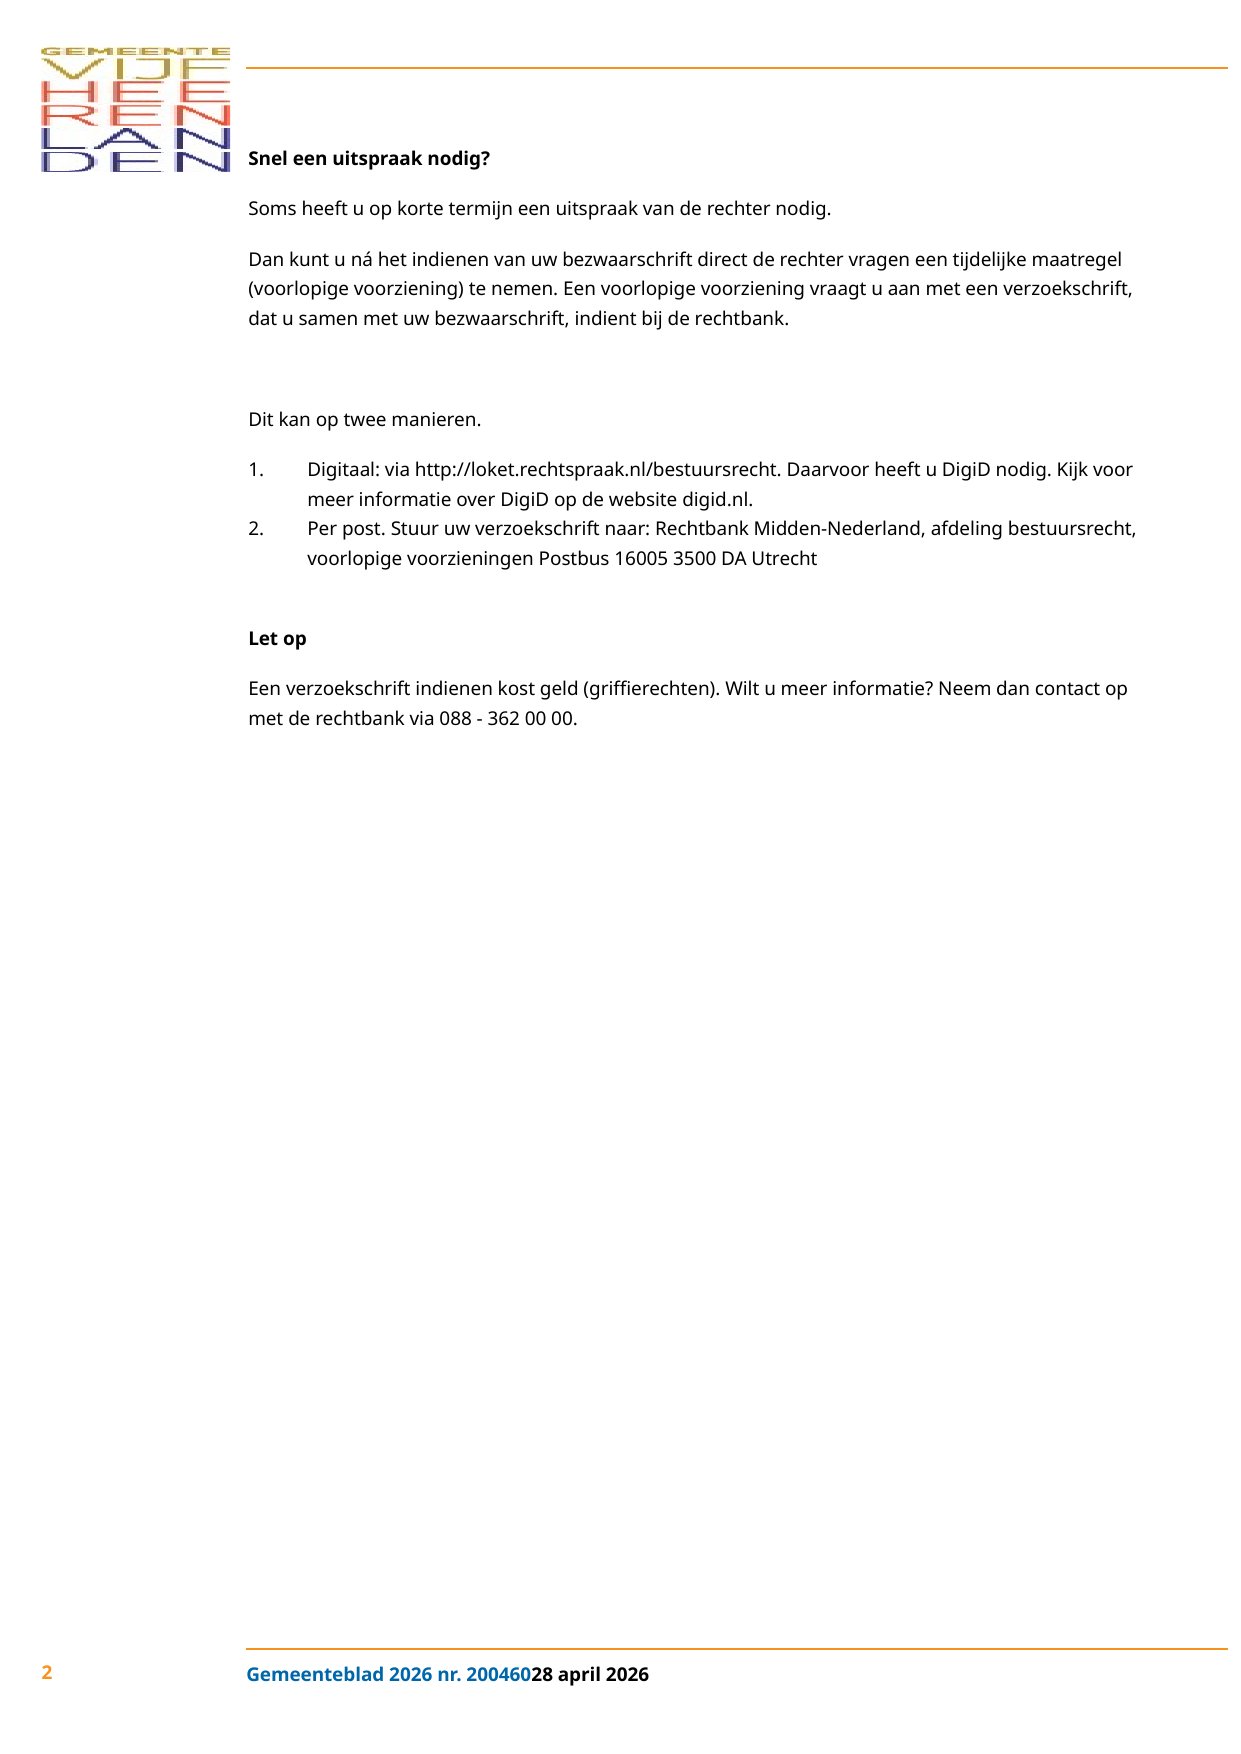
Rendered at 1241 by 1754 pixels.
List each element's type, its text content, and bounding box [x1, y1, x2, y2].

text Snel een uitspraak nodig? [248, 145, 1152, 171]
picture [41, 47, 231, 172]
list Per post. Stuur uw verzoekschrift naar: Rechtbank Midden-Nederland, afdeling bestuursrecht, voorlopige voorzieningen Postbus 16005 3500 DA Utrecht [248, 516, 1152, 571]
text Soms heeft u op korte termijn een uitspraak van de rechter nodig. [248, 196, 1152, 221]
text Dan kunt u ná het indienen van uw bezwaarschrift direct de rechter vragen een tijdelijke maatregel (voorlopige voorziening) te nemen. Een voorlopige voorziening vraagt u aan met een verzoekschrift, dat u samen met uw bezwaarschrift, indient bij de rechtbank. [248, 246, 1152, 331]
text Let op [248, 625, 1152, 651]
text Een verzoekschrift indienen kost geld (griffierechten). Wilt u meer informatie? Neem dan contact op met de rechtbank via 088 - 362 00 00. [248, 676, 1152, 731]
text Dit kan op twee manieren. [248, 406, 1152, 432]
list Digitaal: via http://loket.rechtspraak.nl/bestuursrecht. Daarvoor heeft u DigiD nodig. Kijk voor meer informatie over DigiD op de website digid.nl. [248, 456, 1152, 512]
